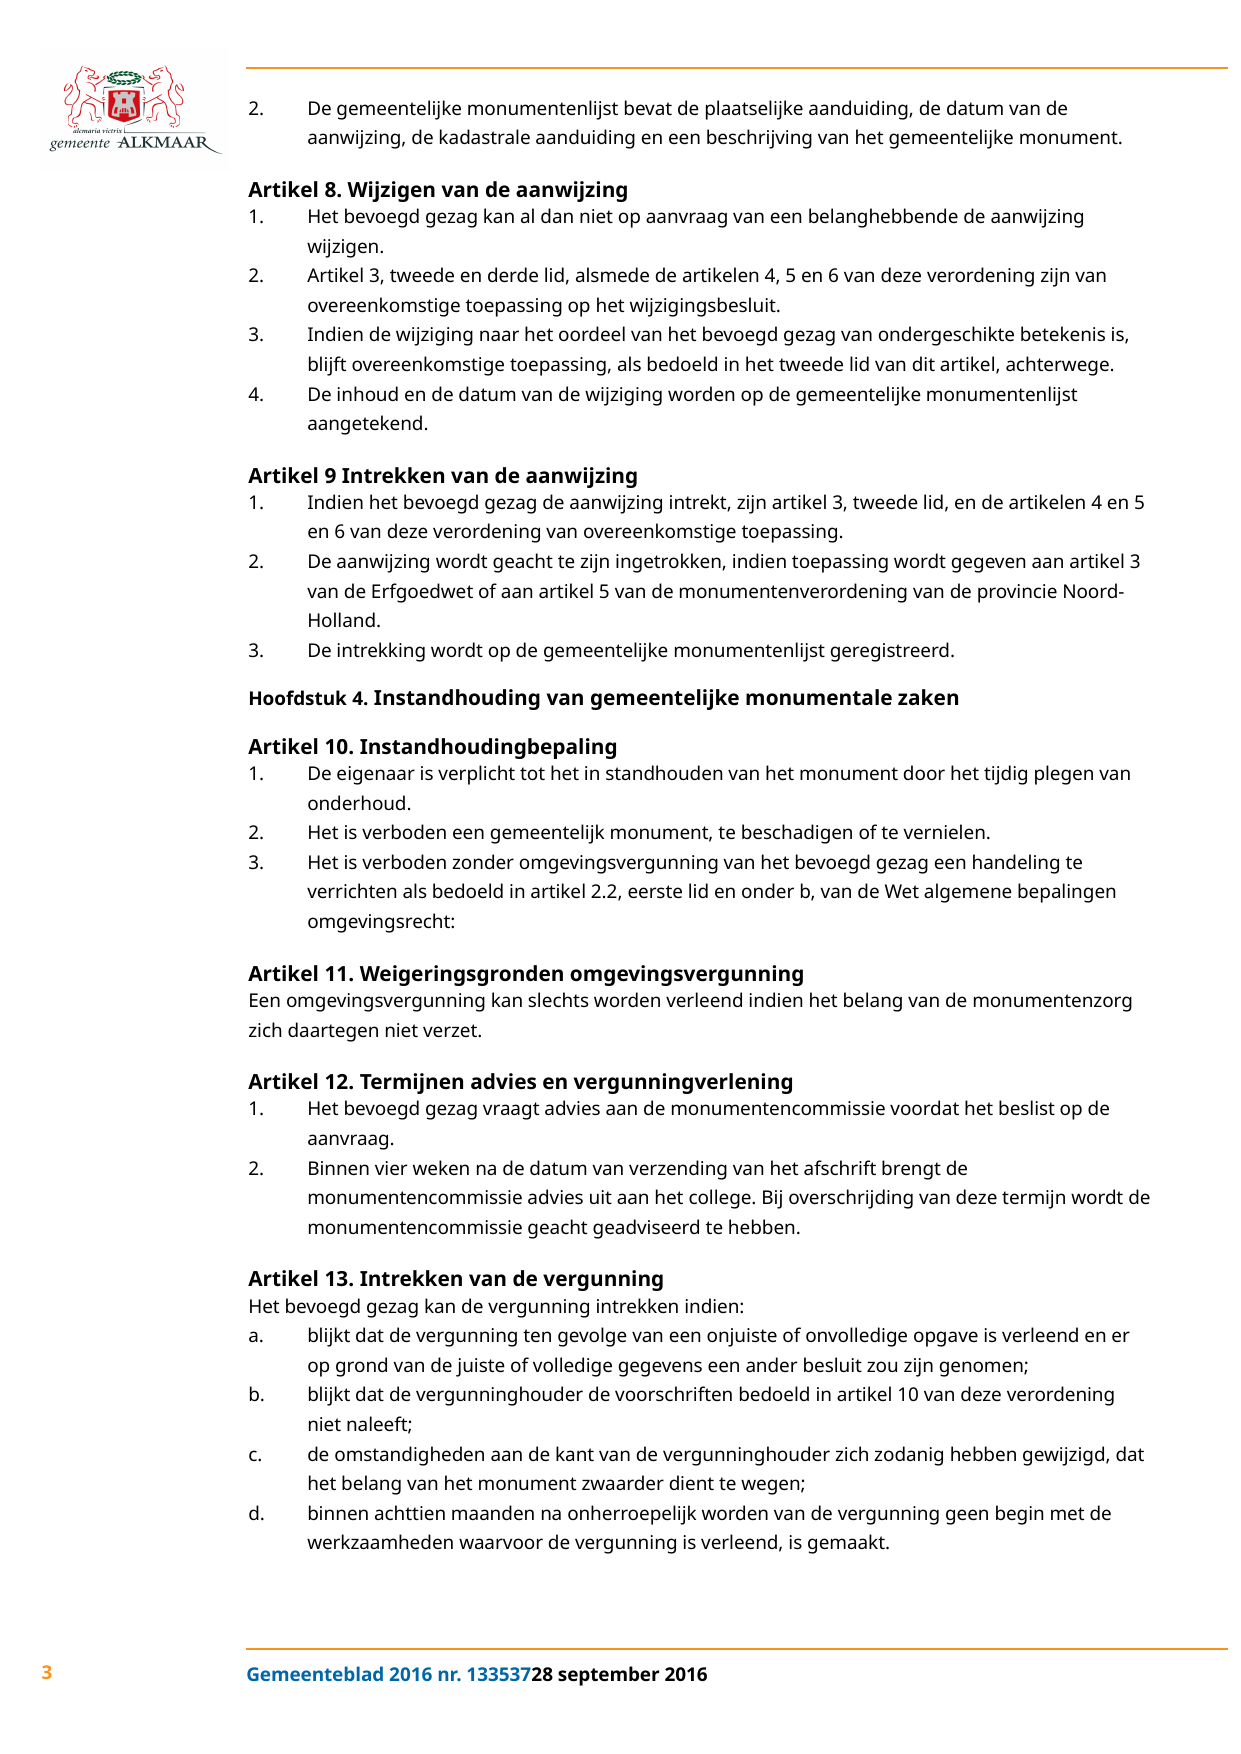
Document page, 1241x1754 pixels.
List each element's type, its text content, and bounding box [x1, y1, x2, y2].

list De gemeentelijke monumentenlijst bevat de plaatselijke aanduiding, de datum van de aanwijzing, de kadastrale aanduiding en een beschrijving van het gemeentelijke monument. [248, 95, 1152, 150]
list Het bevoegd gezag kan al dan niet op aanvraag van een belanghebbende de aanwijzing wijzigen. [248, 203, 1152, 258]
text Artikel 10. Instandhoudingbepaling [248, 732, 1152, 760]
list De intrekking wordt op de gemeentelijke monumentenlijst geregistreerd. [248, 637, 1152, 663]
list Het bevoegd gezag vraagt advies aan de monumentencommissie voordat het beslist op de aanvraag. [248, 1096, 1152, 1151]
list De eigenaar is verplicht tot het in standhouden van het monument door het tijdig plegen van onderhoud. [248, 760, 1152, 816]
text Artikel 11. Weigeringsgronden omgevingsvergunning [248, 959, 1152, 987]
list Binnen vier weken na de datum van verzending van het afschrift brengt de monumentencommissie advies uit aan het college. Bij overschrijding van deze termijn wordt de monumentencommissie geacht geadviseerd te hebben. [248, 1155, 1152, 1240]
picture [41, 47, 231, 172]
list Het is verboden een gemeentelijk monument, te beschadigen of te vernielen. [248, 819, 1152, 845]
list de omstandigheden aan de kant van de vergunninghouder zich zodanig hebben gewijzigd, dat het belang van het monument zwaarder dient te wegen; [248, 1441, 1152, 1496]
list De inhoud en de datum van de wijziging worden op de gemeentelijke monumentenlijst aangetekend. [248, 381, 1152, 436]
list Indien het bevoegd gezag de aanwijzing intrekt, zijn artikel 3, tweede lid, en de artikelen 4 en 5 en 6 van deze verordening van overeenkomstige toepassing. [248, 489, 1152, 544]
text Hoofdstuk 4. Instandhouding van gemeentelijke monumentale zaken [248, 683, 1152, 711]
list Artikel 3, tweede en derde lid, alsmede de artikelen 4, 5 en 6 van deze verordening zijn van overeenkomstige toepassing op het wijzigingsbesluit. [248, 262, 1152, 318]
list blijkt dat de vergunninghouder de voorschriften bedoeld in artikel 10 van deze verordening niet naleeft; [248, 1382, 1152, 1437]
text Een omgevingsvergunning kan slechts worden verleend indien het belang van de monumentenzorg zich daartegen niet verzet. [248, 987, 1152, 1042]
list De aanwijzing wordt geacht te zijn ingetrokken, indien toepassing wordt gegeven aan artikel 3 van de Erfgoedwet of aan artikel 5 van de monumentenverordening van de provincie Noord-Holland. [248, 548, 1152, 633]
text Artikel 8. Wijzigen van de aanwijzing [248, 175, 1152, 203]
list Indien de wijziging naar het oordeel van het bevoegd gezag van ondergeschikte betekenis is, blijft overeenkomstige toepassing, als bedoeld in het tweede lid van dit artikel, achterwege. [248, 322, 1152, 377]
list binnen achttien maanden na onherroepelijk worden van de vergunning geen begin met de werkzaamheden waarvoor de vergunning is verleend, is gemaakt. [248, 1500, 1152, 1555]
text Het bevoegd gezag kan de vergunning intrekken indien: [248, 1293, 1152, 1318]
text Artikel 13. Intrekken van de vergunning [248, 1264, 1152, 1293]
list Het is verboden zonder omgevingsvergunning van het bevoegd gezag een handeling te verrichten als bedoeld in artikel 2.2, eerste lid en onder b, van de Wet algemene bepalingen omgevingsrecht: [248, 849, 1152, 934]
list blijkt dat de vergunning ten gevolge van een onjuiste of onvolledige opgave is verleend en er op grond van de juiste of volledige gegevens een ander besluit zou zijn genomen; [248, 1322, 1152, 1378]
text Artikel 12. Termijnen advies en vergunningverlening [248, 1067, 1152, 1096]
text Artikel 9 Intrekken van de aanwijzing [248, 461, 1152, 489]
